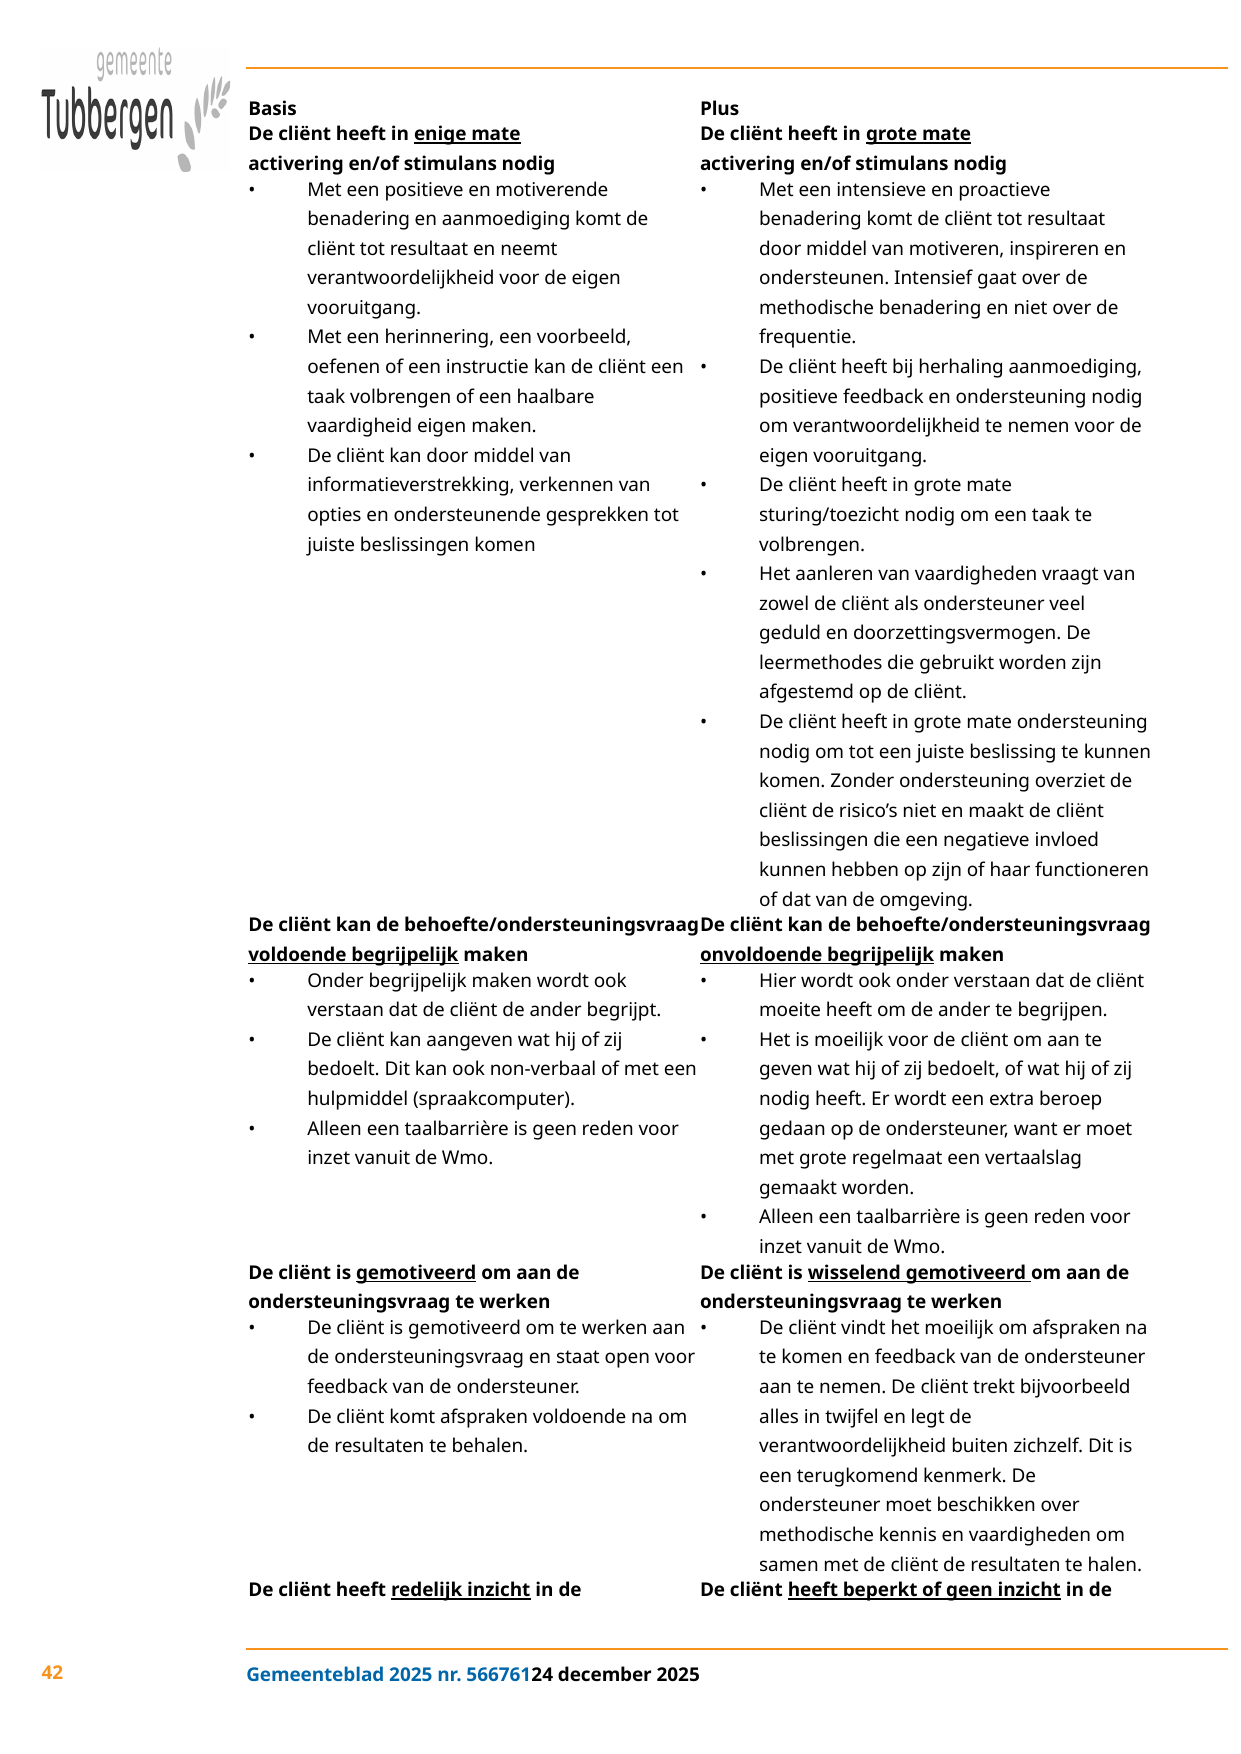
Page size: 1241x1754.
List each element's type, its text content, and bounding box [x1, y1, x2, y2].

table_cell Onder begrijpelijk maken wordt ook verstaan dat de cliënt de ander begrijpt. De cliënt kan aangeven wat hij of zij bedoelt. Dit kan ook non-verbaal of met een hulpmiddel (spraakcomputer). Alleen een taalbarrière is geen reden voor inzet vanuit de Wmo. [248, 967, 700, 1259]
table_cell De cliënt heeft redelijk inzicht in de [248, 1577, 700, 1602]
table_header Plus [700, 95, 1152, 121]
table_cell De cliënt kan de behoefte/ondersteuningsvraag onvoldoende begrijpelijk maken [700, 912, 1152, 967]
table_cell De cliënt is gemotiveerd om te werken aan de ondersteuningsvraag en staat open voor feedback van de ondersteuner. De cliënt komt afspraken voldoende na om de resultaten te behalen. [248, 1314, 700, 1577]
table_cell De cliënt heeft beperkt of geen inzicht in de [700, 1577, 1152, 1602]
table_cell De cliënt is gemotiveerd om aan de ondersteuningsvraag te werken [248, 1259, 700, 1314]
table_cell De cliënt vindt het moeilijk om afspraken na te komen en feedback van de ondersteuner aan te nemen. De cliënt trekt bijvoorbeeld alles in twijfel en legt de verantwoordelijkheid buiten zichzelf. Dit is een terugkomend kenmerk. De ondersteuner moet beschikken over methodische kennis en vaardigheden om samen met de cliënt de resultaten te halen. [700, 1314, 1152, 1577]
table_cell De cliënt heeft in enige mate activering en/of stimulans nodig [248, 121, 700, 176]
table_cell De cliënt is wisselend gemotiveerd om aan de ondersteuningsvraag te werken [700, 1259, 1152, 1314]
table_cell Hier wordt ook onder verstaan dat de cliënt moeite heeft om de ander te begrijpen. Het is moeilijk voor de cliënt om aan te geven wat hij of zij bedoelt, of wat hij of zij nodig heeft. Er wordt een extra beroep gedaan op de ondersteuner, want er moet met grote regelmaat een vertaalslag gemaakt worden. Alleen een taalbarrière is geen reden voor inzet vanuit de Wmo. [700, 967, 1152, 1259]
table_header Basis [248, 95, 700, 121]
table_cell De cliënt heeft in grote mate activering en/of stimulans nodig [700, 121, 1152, 176]
picture [41, 47, 231, 172]
table_cell De cliënt kan de behoefte/ondersteuningsvraag voldoende begrijpelijk maken [248, 912, 700, 967]
table_cell Met een positieve en motiverende benadering en aanmoediging komt de cliënt tot resultaat en neemt verantwoordelijkheid voor de eigen vooruitgang. Met een herinnering, een voorbeeld, oefenen of een instructie kan de cliënt een taak volbrengen of een haalbare vaardigheid eigen maken. De cliënt kan door middel van informatieverstrekking, verkennen van opties en ondersteunende gesprekken tot juiste beslissingen komen [248, 176, 700, 912]
table_cell Met een intensieve en proactieve benadering komt de cliënt tot resultaat door middel van motiveren, inspireren en ondersteunen. Intensief gaat over de methodische benadering en niet over de frequentie. De cliënt heeft bij herhaling aanmoediging, positieve feedback en ondersteuning nodig om verantwoordelijkheid te nemen voor de eigen vooruitgang. De cliënt heeft in grote mate sturing/toezicht nodig om een taak te volbrengen. Het aanleren van vaardigheden vraagt van zowel de cliënt als ondersteuner veel geduld en doorzettingsvermogen. De leermethodes die gebruikt worden zijn afgestemd op de cliënt. De cliënt heeft in grote mate ondersteuning nodig om tot een juiste beslissing te kunnen komen. Zonder ondersteuning overziet de cliënt de risico’s niet en maakt de cliënt beslissingen die een negatieve invloed kunnen hebben op zijn of haar functioneren of dat van de omgeving. [700, 176, 1152, 912]
